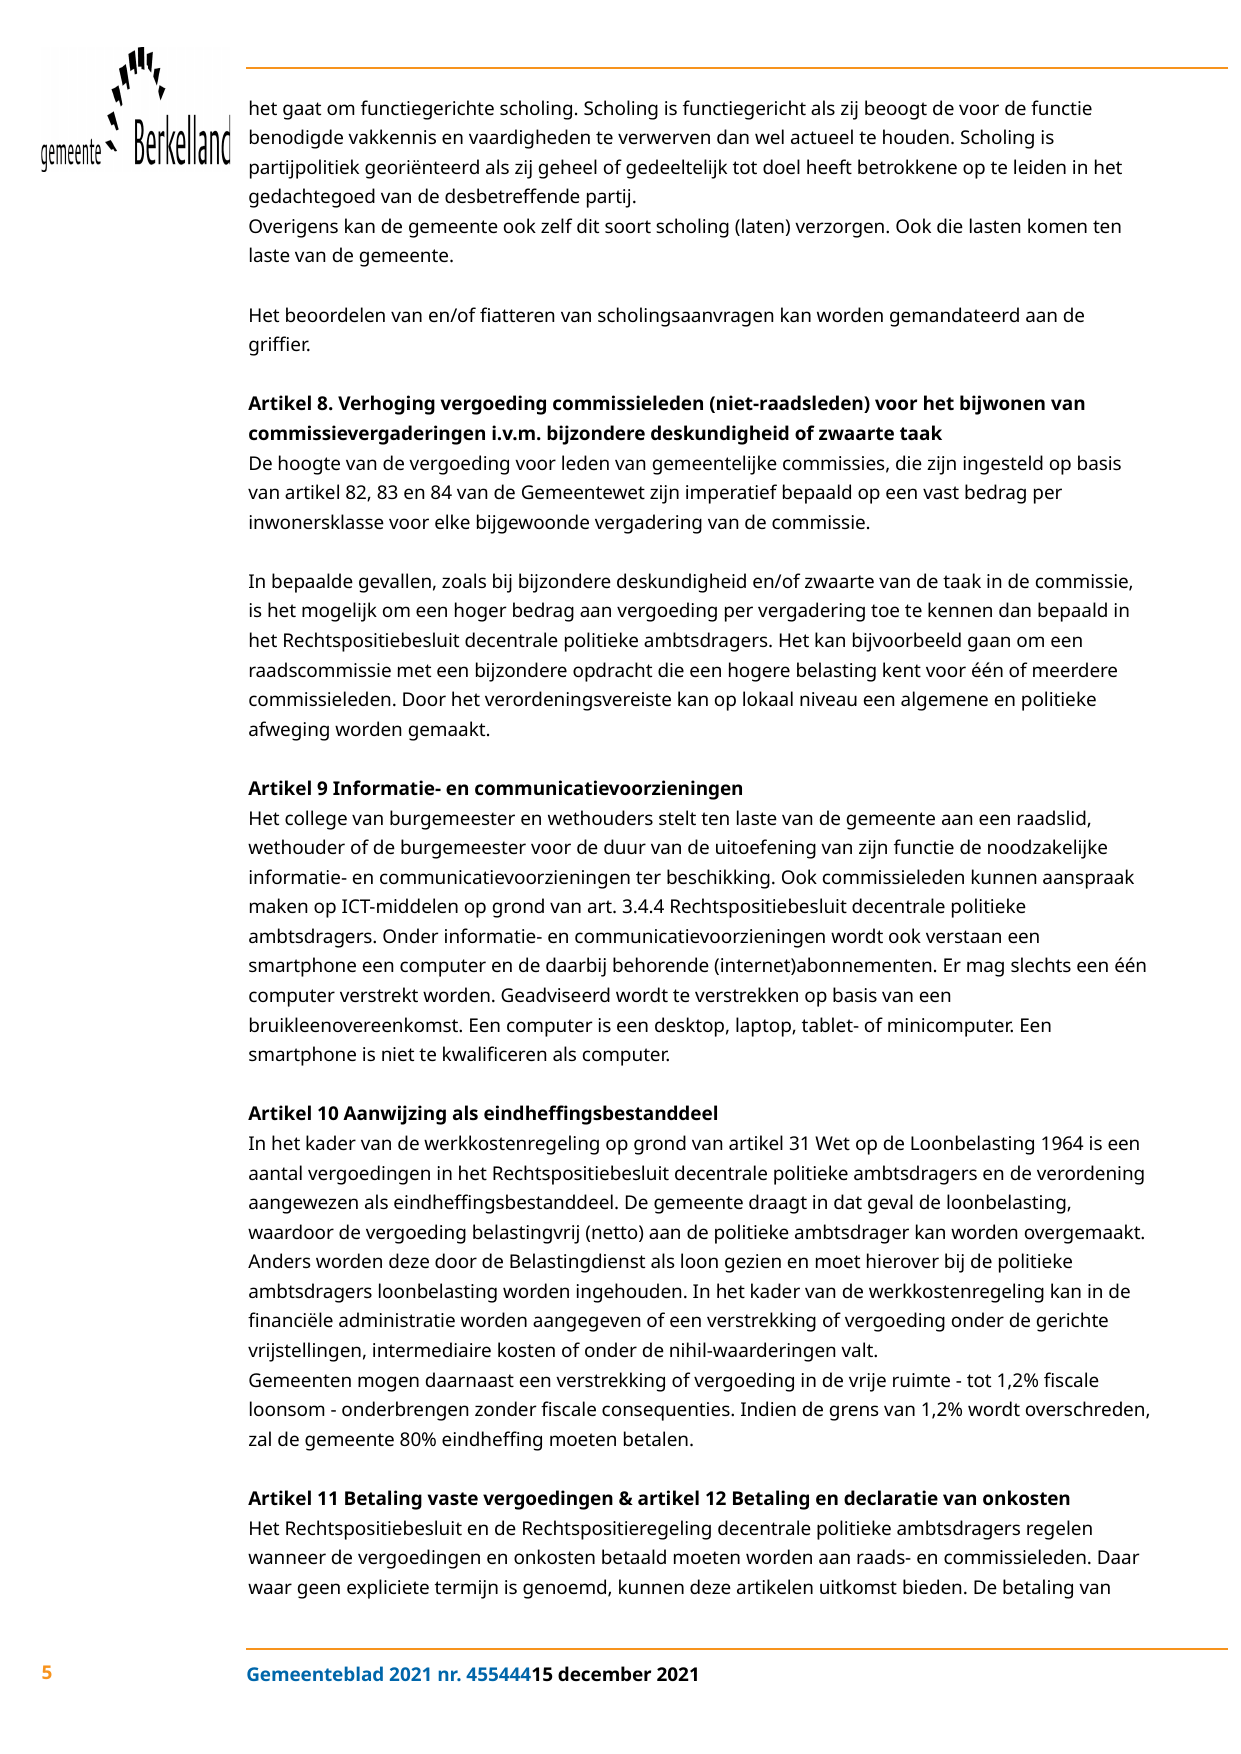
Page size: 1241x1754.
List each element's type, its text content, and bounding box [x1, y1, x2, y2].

text Het beoordelen van en/of fiatteren van scholingsaanvragen kan worden gemandateerd aan de griffier. [248, 302, 1152, 357]
text De hoogte van de vergoeding voor leden van gemeentelijke commissies, die zijn ingesteld op basis van artikel 82, 83 en 84 van de Gemeentewet zijn imperatief bepaald op een vast bedrag per inwonersklasse voor elke bijgewoonde vergadering van de commissie. [248, 450, 1152, 535]
text Artikel 8. Verhoging vergoeding commissieleden (niet-raadsleden) voor het bijwonen van commissievergaderingen i.v.m. bijzondere deskundigheid of zwaarte taak [248, 391, 1152, 446]
text Het college van burgemeester en wethouders stelt ten laste van de gemeente aan een raadslid, wethouder of de burgemeester voor de duur van de uitoefening van zijn functie de noodzakelijke informatie- en communicatievoorzieningen ter beschikking. Ook commissieleden kunnen aanspraak maken op ICT-middelen op grond van art. 3.4.4 Rechtspositiebesluit decentrale politieke ambtsdragers. Onder informatie- en communicatievoorzieningen wordt ook verstaan een smartphone een computer en de daarbij behorende (internet)abonnementen. Er mag slechts een één computer verstrekt worden. Geadviseerd wordt te verstrekken op basis van een bruikleenovereenkomst. Een computer is een desktop, laptop, tablet- of minicomputer. Een smartphone is niet te kwalificeren als computer. [248, 805, 1152, 1067]
text het gaat om functiegerichte scholing. Scholing is functiegericht als zij beoogt de voor de functie benodigde vakkennis en vaardigheden te verwerven dan wel actueel te houden. Scholing is partijpolitiek georiënteerd als zij geheel of gedeeltelijk tot doel heeft betrokkene op te leiden in het gedachtegoed van de desbetreffende partij. [248, 95, 1152, 209]
text In bepaalde gevallen, zoals bij bijzondere deskundigheid en/of zwaarte van de taak in de commissie, is het mogelijk om een hoger bedrag aan vergoeding per vergadering toe te kennen dan bepaald in het Rechtspositiebesluit decentrale politieke ambtsdragers. Het kan bijvoorbeeld gaan om een raadscommissie met een bijzondere opdracht die een hogere belasting kent voor één of meerdere commissieleden. Door het verordeningsvereiste kan op lokaal niveau een algemene en politieke afweging worden gemaakt. [248, 568, 1152, 742]
text Gemeenten mogen daarnaast een verstrekking of vergoeding in de vrije ruimte - tot 1,2% fiscale loonsom - onderbrengen zonder fiscale consequenties. Indien de grens van 1,2% wordt overschreden, zal de gemeente 80% eindheffing moeten betalen. [248, 1367, 1152, 1452]
text Artikel 9 Informatie- en communicatievoorzieningen [248, 775, 1152, 801]
picture [41, 47, 231, 172]
text Het Rechtspositiebesluit en de Rechtspositieregeling decentrale politieke ambtsdragers regelen wanneer de vergoedingen en onkosten betaald moeten worden aan raads- en commissieleden. Daar waar geen expliciete termijn is genoemd, kunnen deze artikelen uitkomst bieden. De betaling van [248, 1515, 1152, 1600]
text Artikel 11 Betaling vaste vergoedingen & artikel 12 Betaling en declaratie van onkosten [248, 1485, 1152, 1511]
text Overigens kan de gemeente ook zelf dit soort scholing (laten) verzorgen. Ook die lasten komen ten laste van de gemeente. [248, 213, 1152, 268]
text Artikel 10 Aanwijzing als eindheffingsbestanddeel [248, 1101, 1152, 1126]
text In het kader van de werkkostenregeling op grond van artikel 31 Wet op de Loonbelasting 1964 is een aantal vergoedingen in het Rechtspositiebesluit decentrale politieke ambtsdragers en de verordening aangewezen als eindheffingsbestanddeel. De gemeente draagt in dat geval de loonbelasting, waardoor de vergoeding belastingvrij (netto) aan de politieke ambtsdrager kan worden overgemaakt. Anders worden deze door de Belastingdienst als loon gezien en moet hierover bij de politieke ambtsdragers loonbelasting worden ingehouden. In het kader van de werkkostenregeling kan in de financiële administratie worden aangegeven of een verstrekking of vergoeding onder de gerichte vrijstellingen, intermediaire kosten of onder de nihil-waarderingen valt. [248, 1130, 1152, 1363]
